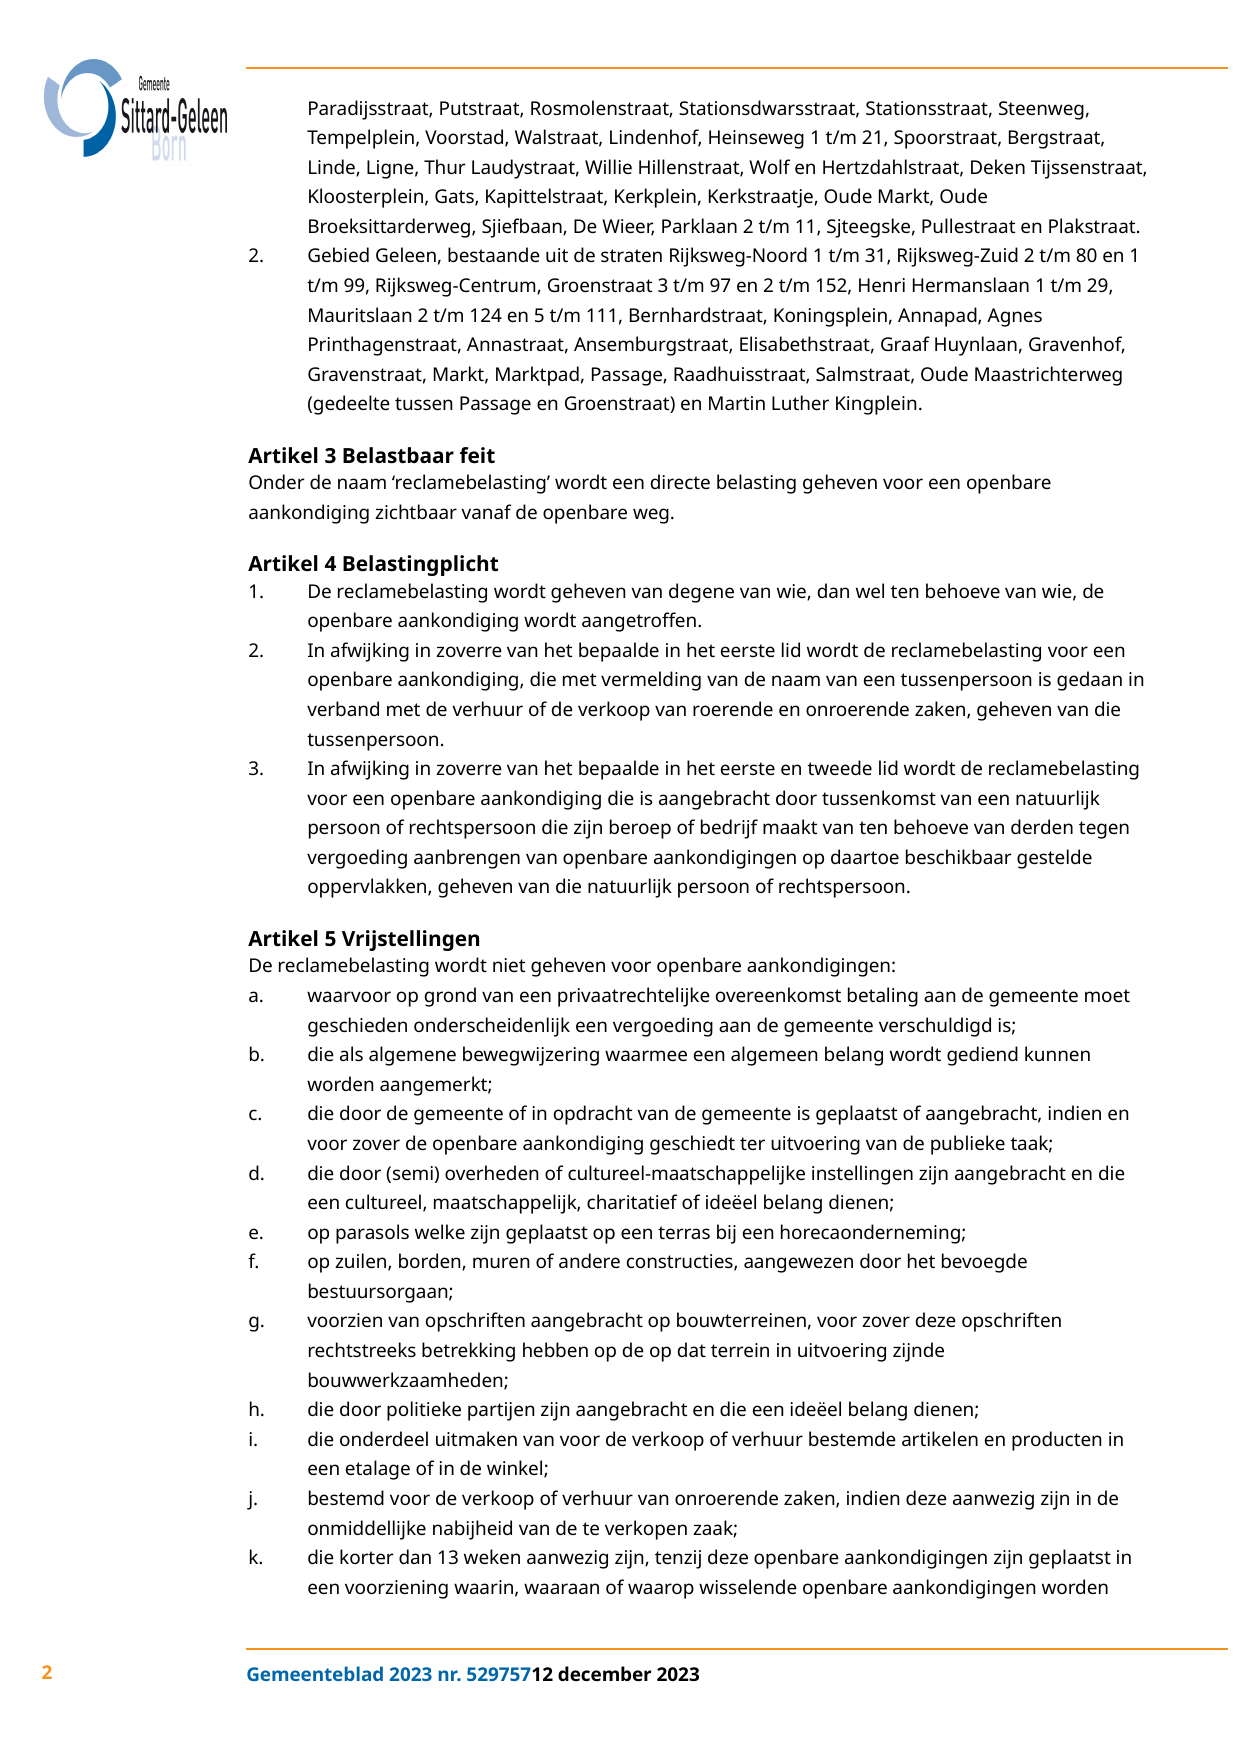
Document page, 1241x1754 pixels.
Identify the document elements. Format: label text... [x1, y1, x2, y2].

list bestemd voor de verkoop of verhuur van onroerende zaken, indien deze aanwezig zijn in de onmiddellijke nabijheid van de te verkopen zaak; [248, 1485, 1152, 1540]
list Paradijsstraat, Putstraat, Rosmolenstraat, Stationsdwarsstraat, Stationsstraat, Steenweg, Tempelplein, Voorstad, Walstraat, Lindenhof, Heinseweg 1 t/m 21, Spoorstraat, Bergstraat, Linde, Ligne, Thur Laudystraat, Willie Hillenstraat, Wolf en Hertzdahlstraat, Deken Tijssenstraat, Kloosterplein, Gats, Kapittelstraat, Kerkplein, Kerkstraatje, Oude Markt, Oude Broeksittarderweg, Sjiefbaan, De Wieer, Parklaan 2 t/m 11, Sjteegske, Pullestraat en Plakstraat. [248, 95, 1152, 239]
list Gebied Geleen, bestaande uit de straten Rijksweg-Noord 1 t/m 31, Rijksweg-Zuid 2 t/m 80 en 1 t/m 99, Rijksweg-Centrum, Groenstraat 3 t/m 97 en 2 t/m 152, Henri Hermanslaan 1 t/m 29, Mauritslaan 2 t/m 124 en 5 t/m 111, Bernhardstraat, Koningsplein, Annapad, Agnes Printhagenstraat, Annastraat, Ansemburgstraat, Elisabethstraat, Graaf Huynlaan, Gravenhof, Gravenstraat, Markt, Marktpad, Passage, Raadhuisstraat, Salmstraat, Oude Maastrichterweg (gedeelte tussen Passage en Groenstraat) en Martin Luther Kingplein. [248, 243, 1152, 416]
text Artikel 5 Vrijstellingen [248, 924, 1152, 953]
list die korter dan 13 weken aanwezig zijn, tenzij deze openbare aankondigingen zijn geplaatst in een voorziening waarin, waaraan of waarop wisselende openbare aankondigingen worden [248, 1544, 1152, 1599]
list op zuilen, borden, muren of andere constructies, aangewezen door het bevoegde bestuursorgaan; [248, 1248, 1152, 1304]
list waarvoor op grond van een privaatrechtelijke overeenkomst betaling aan de gemeente moet geschieden onderscheidenlijk een vergoeding aan de gemeente verschuldigd is; [248, 982, 1152, 1037]
list die als algemene bewegwijzering waarmee een algemeen belang wordt gediend kunnen worden aangemerkt; [248, 1041, 1152, 1097]
list die onderdeel uitmaken van voor de verkoop of verhuur bestemde artikelen en producten in een etalage of in de winkel; [248, 1426, 1152, 1481]
list op parasols welke zijn geplaatst op een terras bij een horecaonderneming; [248, 1219, 1152, 1244]
text De reclamebelasting wordt niet geheven voor openbare aankondigingen: [248, 953, 1152, 978]
list die door de gemeente of in opdracht van de gemeente is geplaatst of aangebracht, indien en voor zover de openbare aankondiging geschiedt ter uitvoering van de publieke taak; [248, 1101, 1152, 1156]
list voorzien van opschriften aangebracht op bouwterreinen, voor zover deze opschriften rechtstreeks betrekking hebben op de op dat terrein in uitvoering zijnde bouwwerkzaamheden; [248, 1308, 1152, 1392]
list In afwijking in zoverre van het bepaalde in het eerste lid wordt de reclamebelasting voor een openbare aankondiging, die met vermelding van de naam van een tussenpersoon is gedaan in verband met de verhuur of de verkoop van roerende en onroerende zaken, geheven van die tussenpersoon. [248, 637, 1152, 752]
text Artikel 4 Belastingplicht [248, 549, 1152, 578]
list die door (semi) overheden of cultureel-maatschappelijke instellingen zijn aangebracht en die een cultureel, maatschappelijk, charitatief of ideëel belang dienen; [248, 1160, 1152, 1215]
list De reclamebelasting wordt geheven van degene van wie, dan wel ten behoeve van wie, de openbare aankondiging wordt aangetroffen. [248, 578, 1152, 633]
list In afwijking in zoverre van het bepaalde in het eerste en tweede lid wordt de reclamebelasting voor een openbare aankondiging die is aangebracht door tussenkomst van een natuurlijk persoon of rechtspersoon die zijn beroep of bedrijf maakt van ten behoeve van derden tegen vergoeding aanbrengen van openbare aankondigingen op daartoe beschikbaar gestelde oppervlakken, geheven van die natuurlijk persoon of rechtspersoon. [248, 755, 1152, 899]
text Onder de naam ‘reclamebelasting’ wordt een directe belasting geheven voor een openbare aankondiging zichtbaar vanaf de openbare weg. [248, 469, 1152, 525]
text Artikel 3 Belastbaar feit [248, 441, 1152, 469]
picture [41, 47, 231, 172]
list die door politieke partijen zijn aangebracht en die een ideëel belang dienen; [248, 1396, 1152, 1422]
